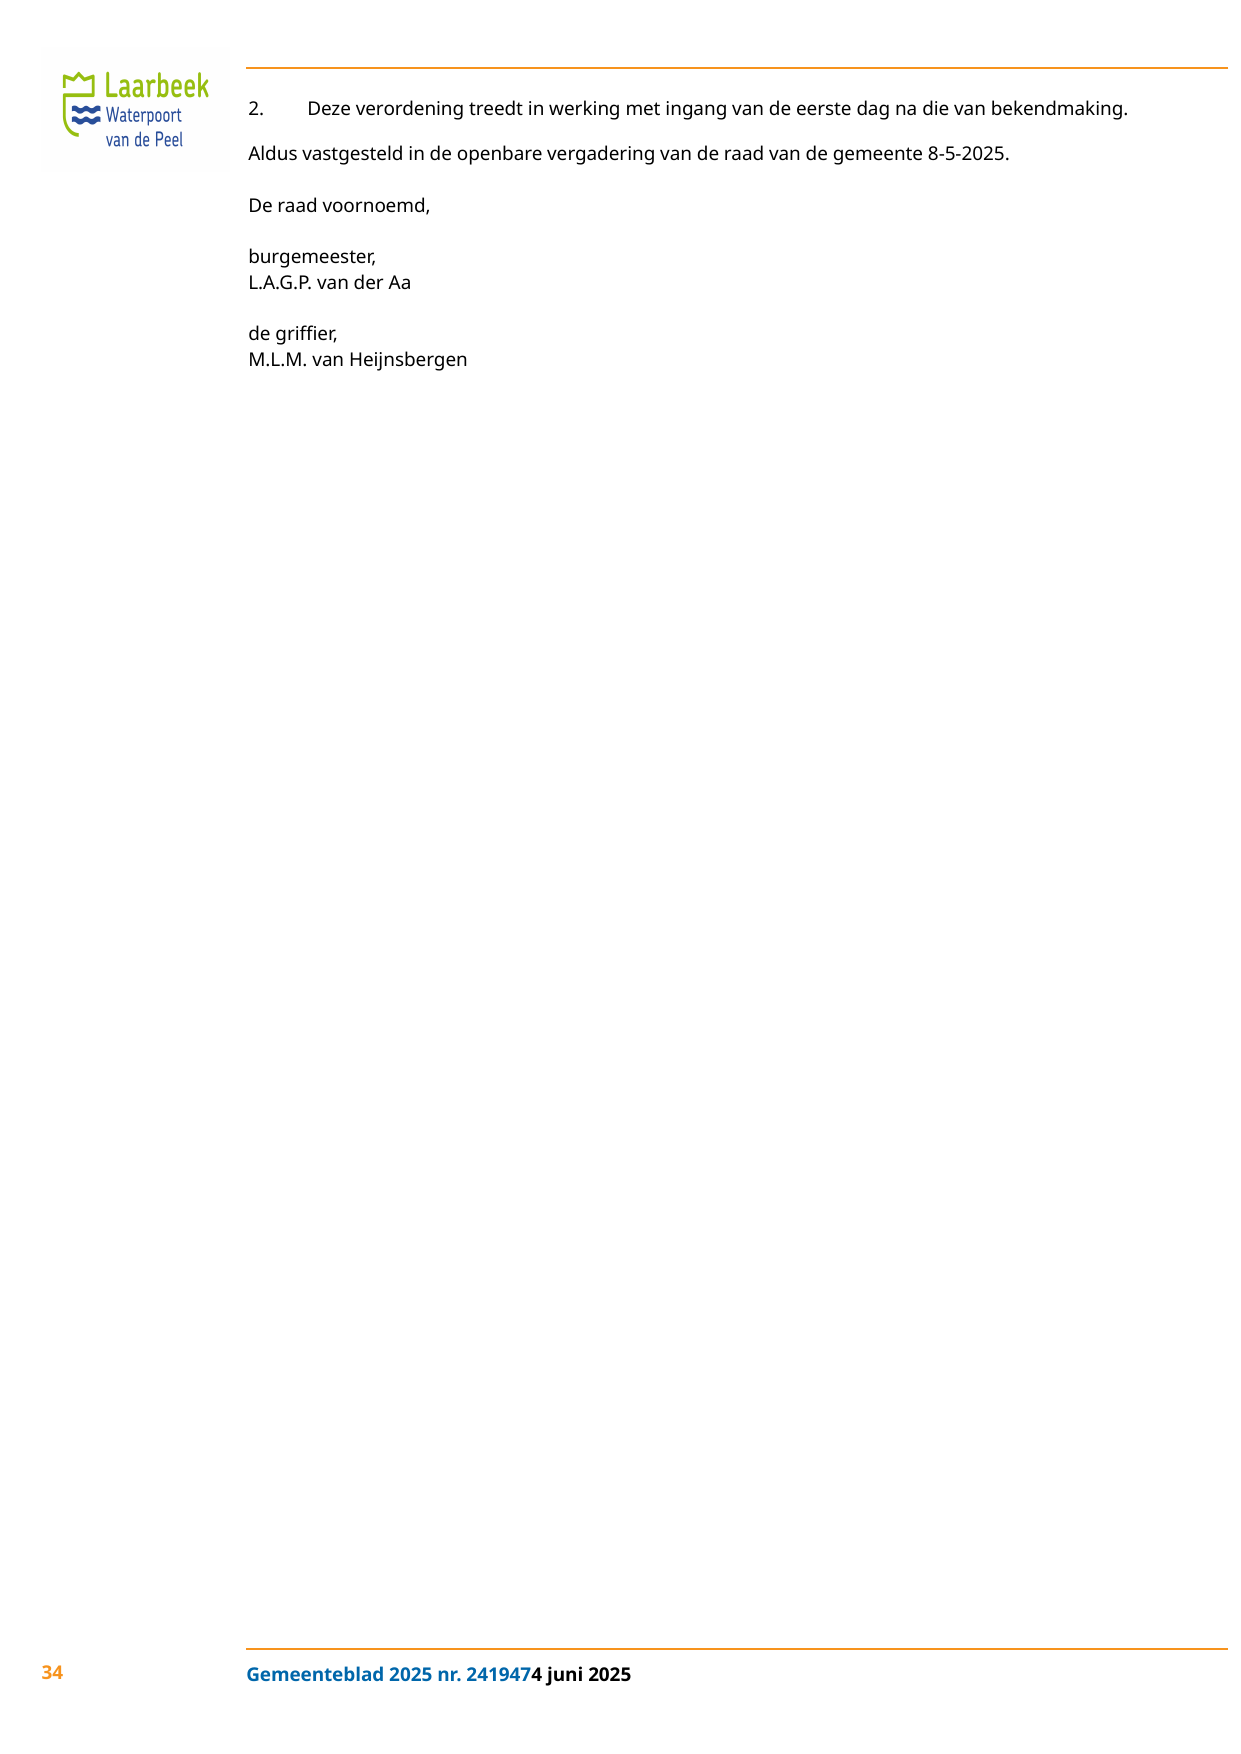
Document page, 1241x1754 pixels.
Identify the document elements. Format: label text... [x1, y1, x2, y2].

text L.A.G.P. van der Aa [248, 269, 1152, 295]
text Aldus vastgesteld in de openbare vergadering van de raad van de gemeente 8-5-2025. [248, 140, 1152, 166]
text de griffier, [248, 321, 1152, 346]
picture [41, 47, 231, 172]
list Deze verordening treedt in werking met ingang van de eerste dag na die van bekendmaking. [248, 95, 1152, 121]
text burgemeester, [248, 243, 1152, 269]
text De raad voornoemd, [248, 192, 1152, 218]
text M.L.M. van Heijnsbergen [248, 346, 1152, 372]
